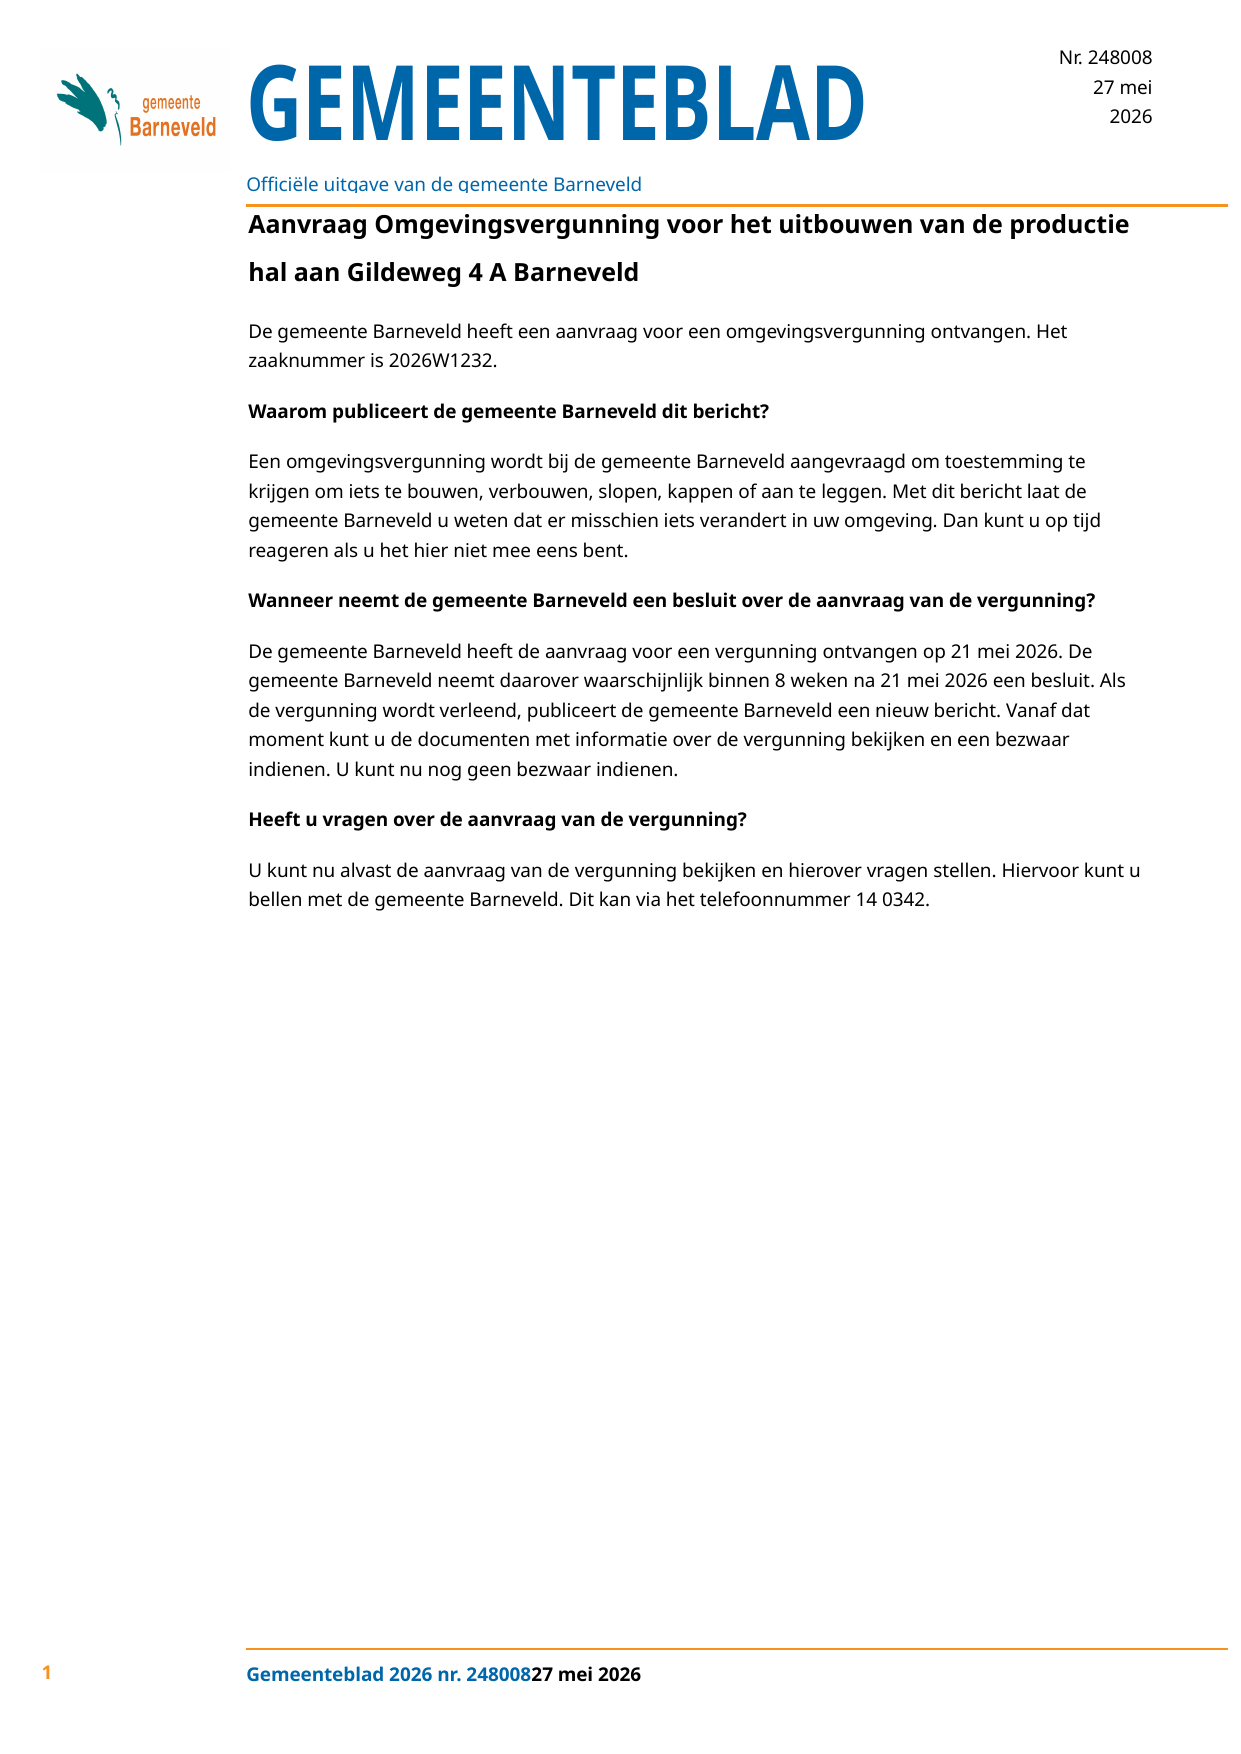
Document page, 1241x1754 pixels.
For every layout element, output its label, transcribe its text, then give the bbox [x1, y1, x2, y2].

picture [41, 47, 231, 172]
text Een omgevingsvergunning wordt bij de gemeente Barneveld aangevraagd om toestemming te krijgen om iets te bouwen, verbouwen, slopen, kappen of aan te leggen. Met dit bericht laat de gemeente Barneveld u weten dat er misschien iets verandert in uw omgeving. Dan kunt u op tijd reageren als u het hier niet mee eens bent. [248, 448, 1152, 563]
text De gemeente Barneveld heeft de aanvraag voor een vergunning ontvangen op 21 mei 2026. De gemeente Barneveld neemt daarover waarschijnlijk binnen 8 weken na 21 mei 2026 een besluit. Als de vergunning wordt verleend, publiceert de gemeente Barneveld een nieuw bericht. Vanaf dat moment kunt u de documenten met informatie over de vergunning bekijken en een bezwaar indienen. U kunt nu nog geen bezwaar indienen. [248, 638, 1152, 782]
text Wanneer neemt de gemeente Barneveld een besluit over de aanvraag van de vergunning? [248, 587, 1152, 613]
text Heeft u vragen over de aanvraag van de vergunning? [248, 807, 1152, 832]
text U kunt nu alvast de aanvraag van de vergunning bekijken en hierover vragen stellen. Hiervoor kunt u bellen met de gemeente Barneveld. Dit kan via het telefoonnummer 14 0342. [248, 857, 1152, 912]
text Aanvraag Omgevingsvergunning voor het uitbouwen van de productie hal aan Gildeweg 4 A Barneveld [248, 207, 1152, 288]
text Waarom publiceert de gemeente Barneveld dit bericht? [248, 398, 1152, 424]
text De gemeente Barneveld heeft een aanvraag voor een omgevingsvergunning ontvangen. Het zaaknummer is 2026W1232. [248, 318, 1152, 373]
